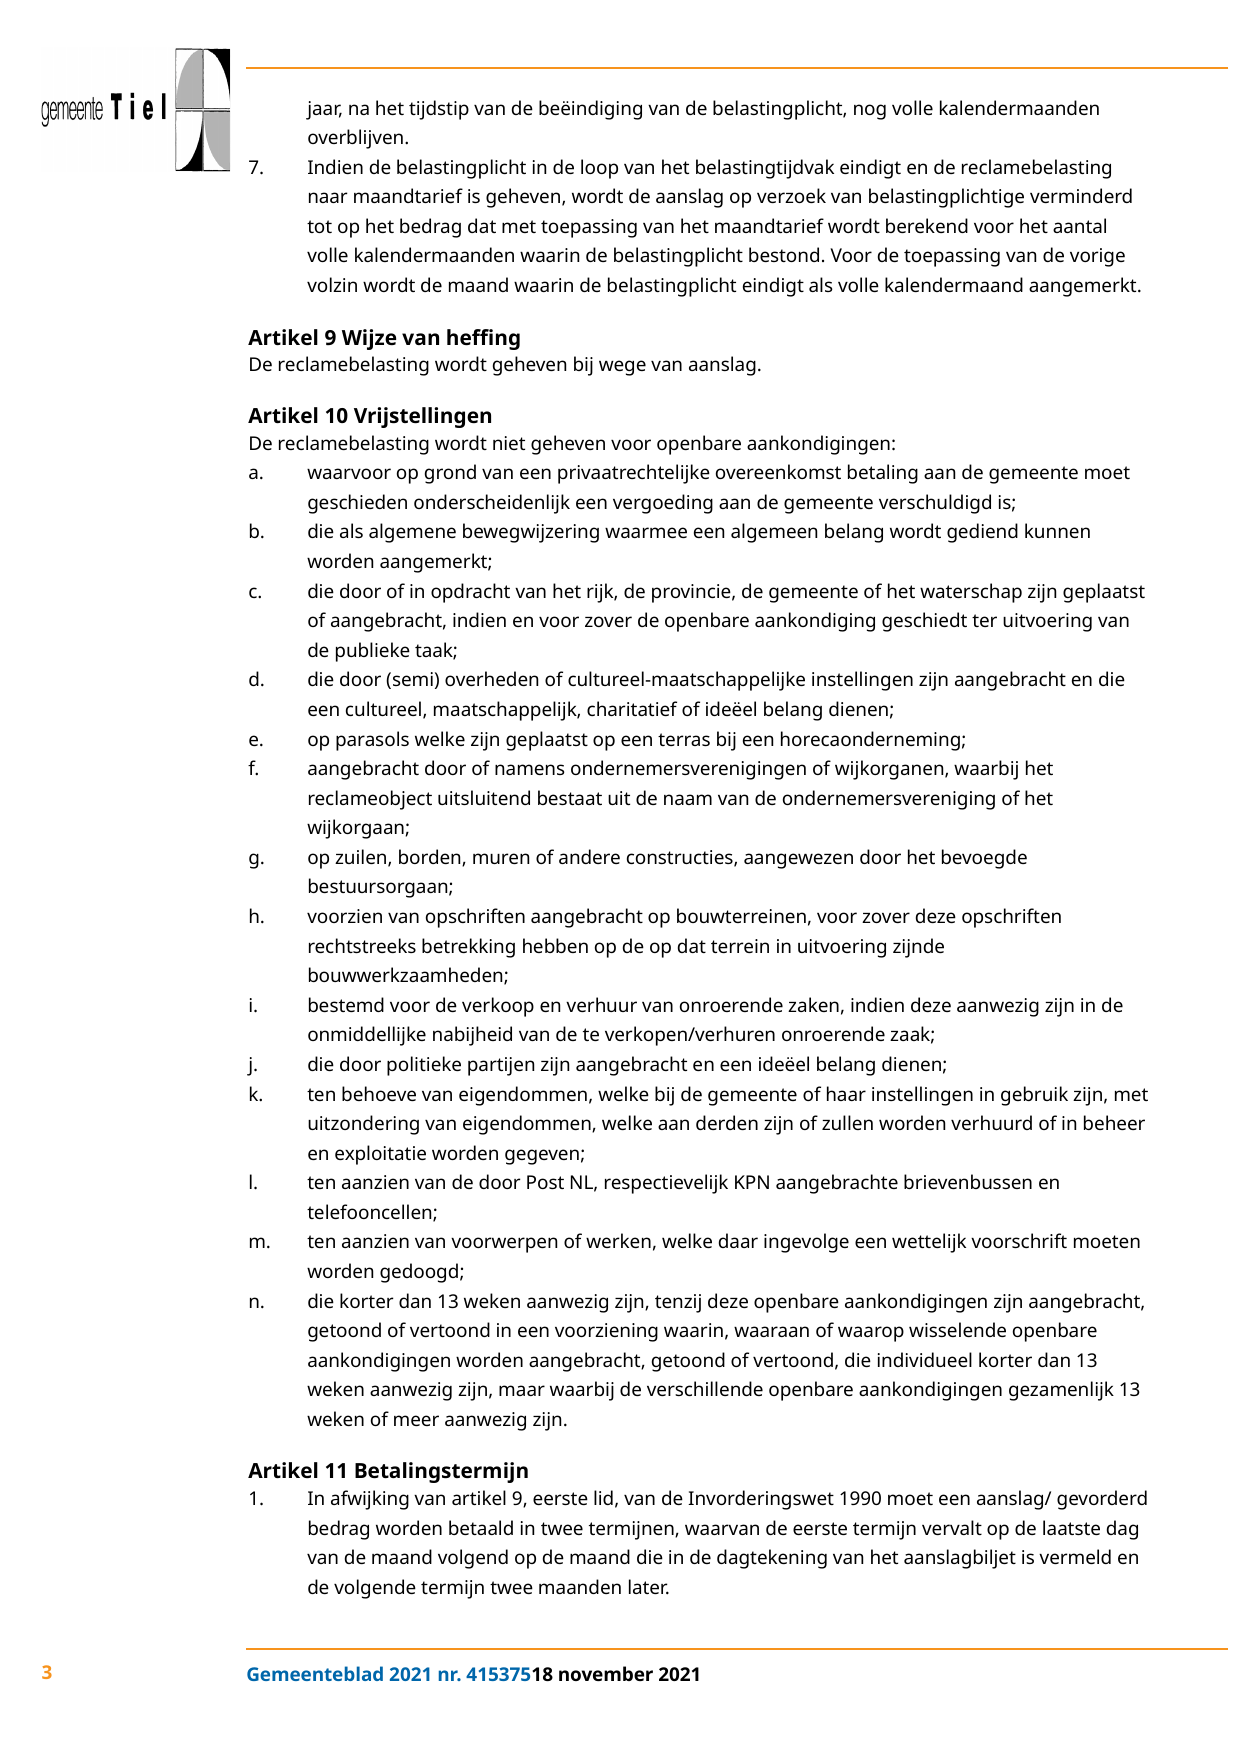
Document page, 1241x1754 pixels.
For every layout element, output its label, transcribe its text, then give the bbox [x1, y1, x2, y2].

list ten behoeve van eigendommen, welke bij de gemeente of haar instellingen in gebruik zijn, met uitzondering van eigendommen, welke aan derden zijn of zullen worden verhuurd of in beheer en exploitatie worden gegeven; [248, 1081, 1152, 1166]
text De reclamebelasting wordt niet geheven voor openbare aankondigingen: [248, 430, 1152, 456]
text Artikel 10 Vrijstellingen [248, 402, 1152, 430]
list die door of in opdracht van het rijk, de provincie, de gemeente of het waterschap zijn geplaatst of aangebracht, indien en voor zover de openbare aankondiging geschiedt ter uitvoering van de publieke taak; [248, 578, 1152, 663]
picture [41, 47, 231, 172]
list Indien de belastingplicht in de loop van het belastingtijdvak eindigt en de reclamebelasting naar maandtarief is geheven, wordt de aanslag op verzoek van belastingplichtige verminderd tot op het bedrag dat met toepassing van het maandtarief wordt berekend voor het aantal volle kalendermaanden waarin de belastingplicht bestond. Voor de toepassing van de vorige volzin wordt de maand waarin de belastingplicht eindigt als volle kalendermaand aangemerkt. [248, 154, 1152, 298]
list aangebracht door of namens ondernemersverenigingen of wijkorganen, waarbij het reclameobject uitsluitend bestaat uit de naam van de ondernemersvereniging of het wijkorgaan; [248, 755, 1152, 840]
list ten aanzien van voorwerpen of werken, welke daar ingevolge een wettelijk voorschrift moeten worden gedoogd; [248, 1229, 1152, 1284]
text De reclamebelasting wordt geheven bij wege van aanslag. [248, 351, 1152, 377]
list voorzien van opschriften aangebracht op bouwterreinen, voor zover deze opschriften rechtstreeks betrekking hebben op de op dat terrein in uitvoering zijnde bouwwerkzaamheden; [248, 903, 1152, 988]
list In afwijking van artikel 9, eerste lid, van de Invorderingswet 1990 moet een aanslag/ gevorderd bedrag worden betaald in twee termijnen, waarvan de eerste termijn vervalt op de laatste dag van de maand volgend op de maand die in de dagtekening van het aanslagbiljet is vermeld en de volgende termijn twee maanden later. [248, 1485, 1152, 1599]
text Artikel 9 Wijze van heffing [248, 323, 1152, 351]
list die door (semi) overheden of cultureel-maatschappelijke instellingen zijn aangebracht en die een cultureel, maatschappelijk, charitatief of ideëel belang dienen; [248, 667, 1152, 722]
list op zuilen, borden, muren of andere constructies, aangewezen door het bevoegde bestuursorgaan; [248, 844, 1152, 899]
text Artikel 11 Betalingstermijn [248, 1457, 1152, 1485]
list die korter dan 13 weken aanwezig zijn, tenzij deze openbare aankondigingen zijn aangebracht, getoond of vertoond in een voorziening waarin, waaraan of waarop wisselende openbare aankondigingen worden aangebracht, getoond of vertoond, die individueel korter dan 13 weken aanwezig zijn, maar waarbij de verschillende openbare aankondigingen gezamenlijk 13 weken of meer aanwezig zijn. [248, 1288, 1152, 1432]
list bestemd voor de verkoop en verhuur van onroerende zaken, indien deze aanwezig zijn in de onmiddellijke nabijheid van de te verkopen/verhuren onroerende zaak; [248, 992, 1152, 1047]
list waarvoor op grond van een privaatrechtelijke overeenkomst betaling aan de gemeente moet geschieden onderscheidenlijk een vergoeding aan de gemeente verschuldigd is; [248, 459, 1152, 515]
list op parasols welke zijn geplaatst op een terras bij een horecaonderneming; [248, 726, 1152, 752]
list ten aanzien van de door Post NL, respectievelijk KPN aangebrachte brievenbussen en telefooncellen; [248, 1169, 1152, 1225]
list die door politieke partijen zijn aangebracht en een ideëel belang dienen; [248, 1051, 1152, 1077]
list die als algemene bewegwijzering waarmee een algemeen belang wordt gediend kunnen worden aangemerkt; [248, 519, 1152, 574]
list jaar, na het tijdstip van de beëindiging van de belastingplicht, nog volle kalendermaanden overblijven. [248, 95, 1152, 150]
